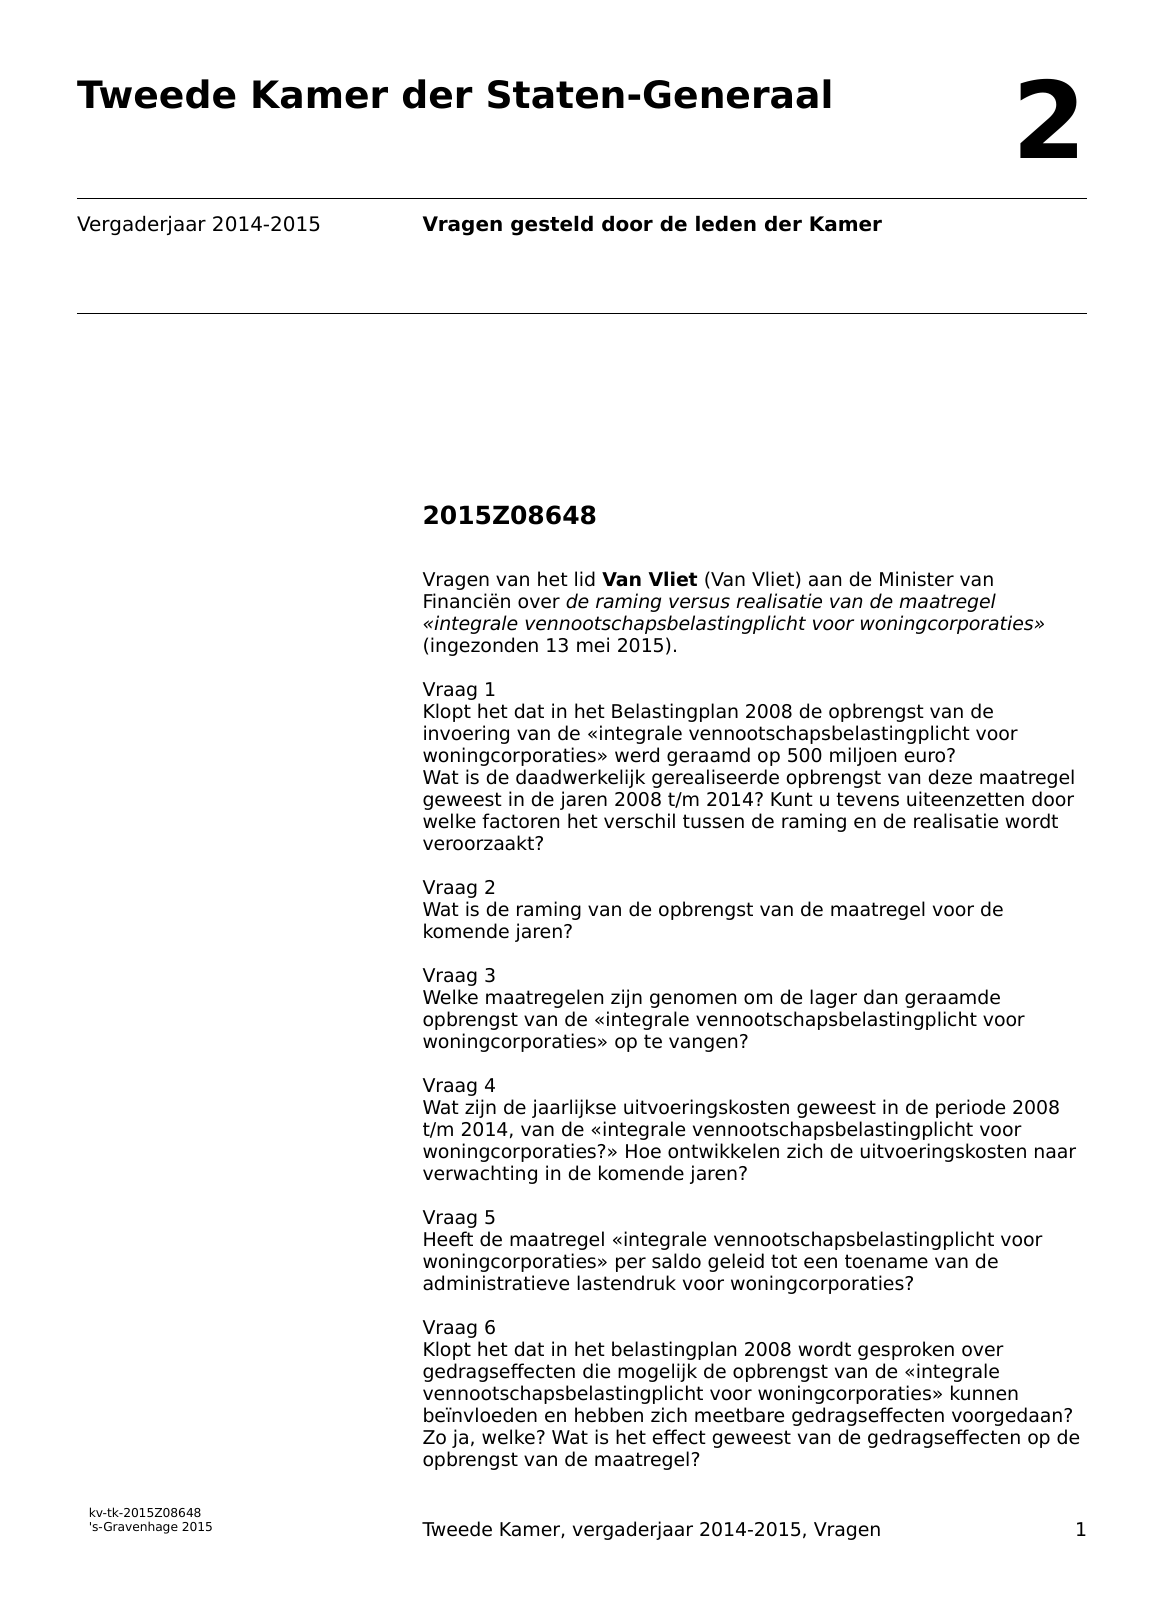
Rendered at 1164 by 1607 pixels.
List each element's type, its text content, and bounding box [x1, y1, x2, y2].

text Vraag 6 [422, 1317, 1087, 1339]
text Vraag 3 [422, 965, 1087, 987]
text Heeft de maatregel «integrale vennootschapsbelastingplicht voor woningcorporaties» per saldo geleid tot een toename van de administratieve lastendruk voor woningcorporaties? [422, 1229, 1087, 1295]
text Vraag 2 [422, 877, 1087, 899]
text Vraag 1 [422, 679, 1087, 701]
text Vraag 4 [422, 1075, 1087, 1097]
text Vragen van het lid Van Vliet (Van Vliet) aan de Minister van Financiën over de raming versus realisatie van de maatregel «integrale vennootschapsbelastingplicht voor woningcorporaties» (ingezonden 13 mei 2015). [422, 569, 1087, 657]
text Wat zijn de jaarlijkse uitvoeringskosten geweest in de periode 2008 t/m 2014, van de «integrale vennootschapsbelastingplicht voor woningcorporaties?» Hoe ontwikkelen zich de uitvoeringskosten naar verwachting in de komende jaren? [422, 1097, 1087, 1185]
text Vraag 5 [422, 1207, 1087, 1229]
table_header Tweede Kamer der Staten-Generaal [77, 59, 886, 198]
text Wat is de daadwerkelijk gerealiseerde opbrengst van deze maatregel geweest in de jaren 2008 t/m 2014? Kunt u tevens uiteenzetten door welke factoren het verschil tussen de raming en de realisatie wordt veroorzaakt? [422, 767, 1087, 855]
text Wat is de raming van de opbrengst van de maatregel voor de komende jaren? [422, 899, 1087, 943]
text 's-Gravenhage 2015 [88, 1520, 323, 1534]
table_cell Vragen gesteld door de leden der Kamer [422, 199, 1087, 313]
text kv-tk-2015Z08648 [88, 1506, 323, 1520]
table_cell Vergaderjaar 2014-2015 [77, 199, 422, 313]
text Klopt het dat in het belastingplan 2008 wordt gesproken over gedragseffecten die mogelijk de opbrengst van de «integrale vennootschapsbelastingplicht voor woningcorporaties» kunnen beïnvloeden en hebben zich meetbare gedragseffecten voorgedaan? Zo ja, welke? Wat is het effect geweest van de gedragseffecten op de opbrengst van de maatregel? [422, 1339, 1087, 1471]
text 2015Z08648 [422, 501, 1087, 531]
table_header 2 [886, 59, 1087, 198]
text Welke maatregelen zijn genomen om de lager dan geraamde opbrengst van de «integrale vennootschapsbelastingplicht voor woningcorporaties» op te vangen? [422, 987, 1087, 1053]
text Klopt het dat in het Belastingplan 2008 de opbrengst van de invoering van de «integrale vennootschapsbelastingplicht voor woningcorporaties» werd geraamd op 500 miljoen euro? [422, 701, 1087, 767]
